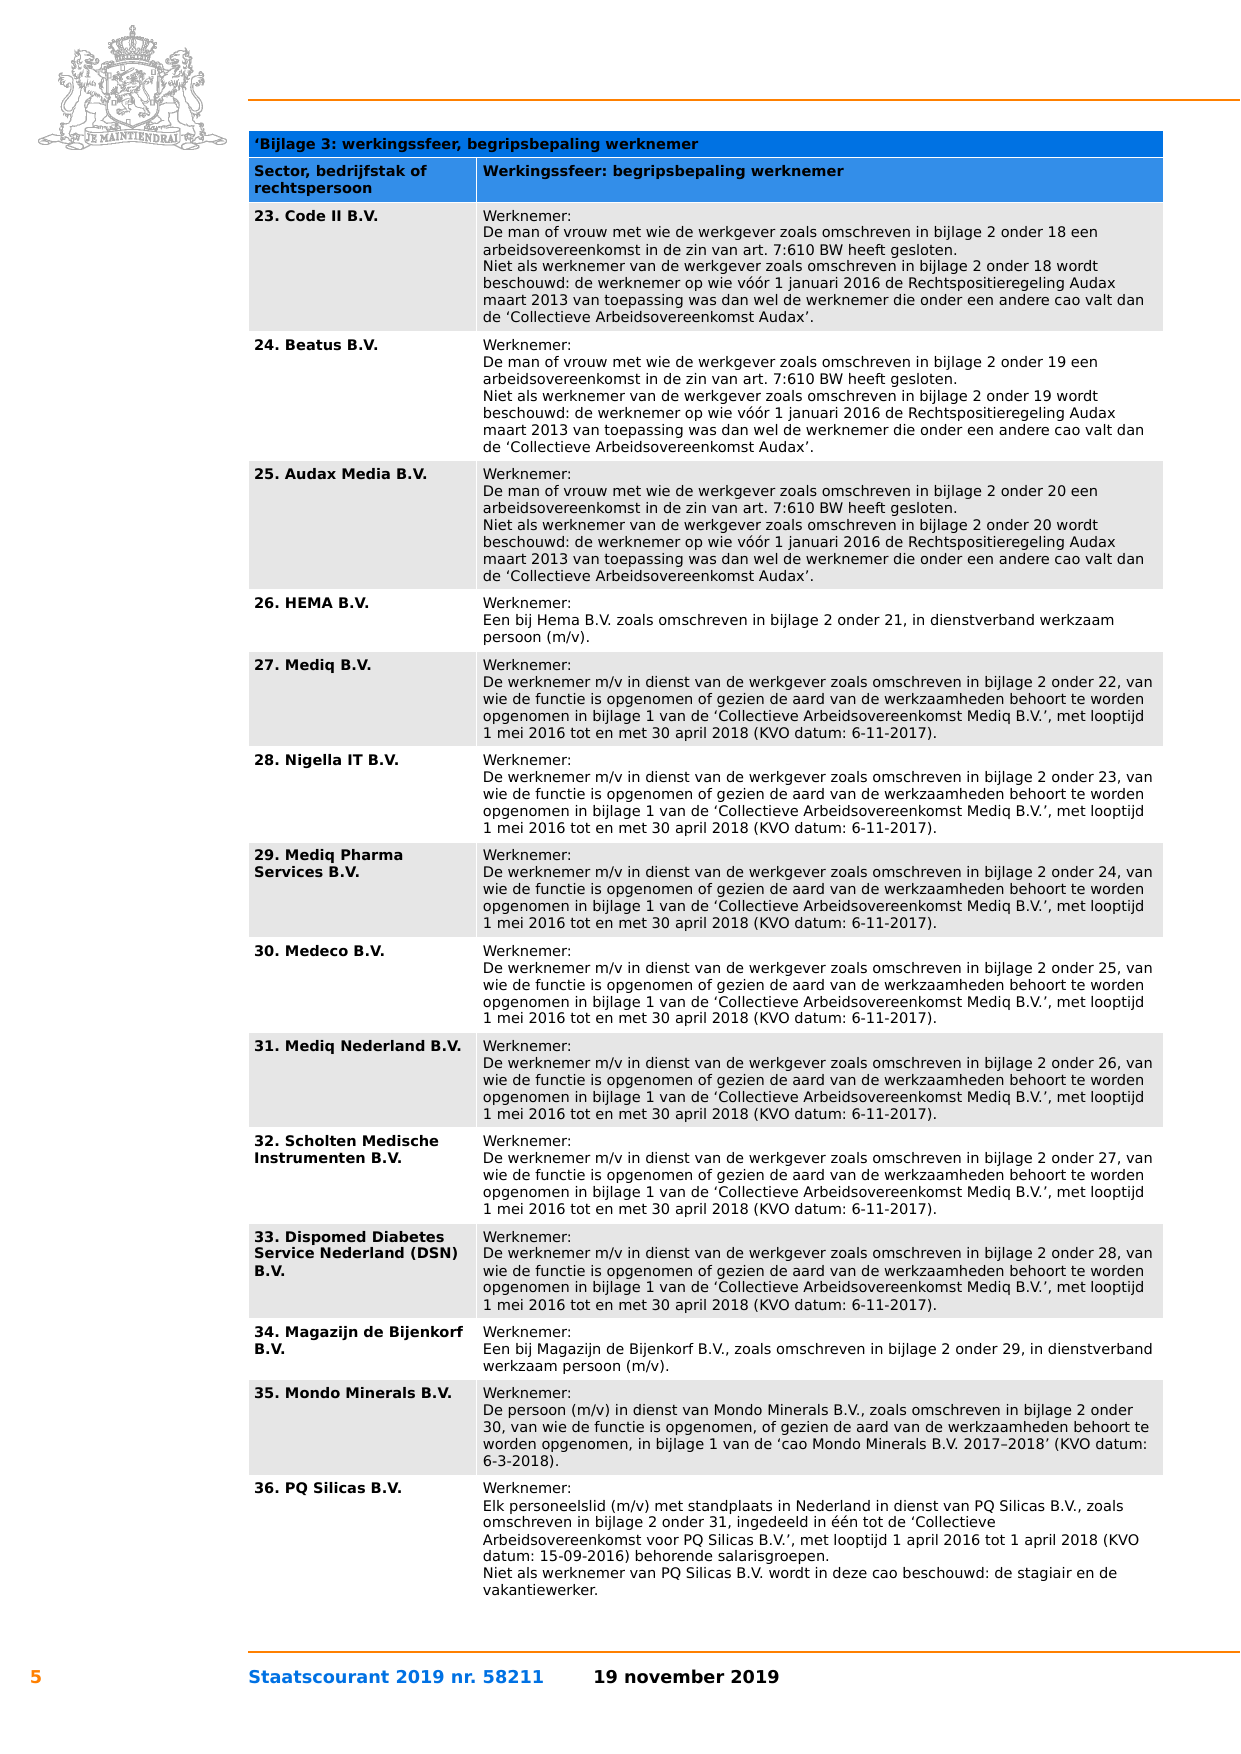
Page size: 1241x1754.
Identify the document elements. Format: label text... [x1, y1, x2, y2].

table_header ‘Bijlage 3: werkingssfeer, begripsbepaling werknemer [249, 131, 1163, 157]
table_cell 28. Nigella IT B.V. [249, 747, 476, 841]
table_cell 34. Magazijn de Bijenkorf B.V. [249, 1319, 476, 1379]
table_cell Werknemer: De werknemer m/v in dienst van de werkgever zoals omschreven in bijlage 2 onder 27, van wie de functie is opgenomen of gezien de aard van de werkzaamheden behoort te worden opgenomen in bijlage 1 van de ‘Collectieve Arbeidsovereenkomst Mediq B.V.’, met looptijd 1 mei 2016 tot en met 30 april 2018 (KVO datum: 6-11-2017). [477, 1129, 1163, 1223]
table_cell 36. PQ Silicas B.V. [249, 1476, 476, 1604]
table_cell Werknemer: De werknemer m/v in dienst van de werkgever zoals omschreven in bijlage 2 onder 23, van wie de functie is opgenomen of gezien de aard van de werkzaamheden behoort te worden opgenomen in bijlage 1 van de ‘Collectieve Arbeidsovereenkomst Mediq B.V.’, met looptijd 1 mei 2016 tot en met 30 april 2018 (KVO datum: 6-11-2017). [477, 747, 1163, 841]
table_cell 33. Dispomed Diabetes Service Nederland (DSN) B.V. [249, 1224, 476, 1318]
table_cell 26. HEMA B.V. [249, 591, 476, 651]
table_cell Werknemer: De man of vrouw met wie de werkgever zoals omschreven in bijlage 2 onder 19 een arbeidsovereenkomst in de zin van art. 7:610 BW heeft gesloten. Niet als werknemer van de werkgever zoals omschreven in bijlage 2 onder 19 wordt beschouwd: de werknemer op wie vóór 1 januari 2016 de Rechtspositieregeling Audax maart 2013 van toepassing was dan wel de werknemer die onder een andere cao valt dan de ‘Collectieve Arbeidsovereenkomst Audax’. [477, 332, 1163, 460]
table_cell Werknemer: Elk personeelslid (m/v) met standplaats in Nederland in dienst van PQ Silicas B.V., zoals omschreven in bijlage 2 onder 31, ingedeeld in één tot de ‘Collectieve Arbeidsovereenkomst voor PQ Silicas B.V.’, met looptijd 1 april 2016 tot 1 april 2018 (KVO datum: 15-09-2016) behorende salarisgroepen. Niet als werknemer van PQ Silicas B.V. wordt in deze cao beschouwd: de stagiair en de vakantiewerker. [477, 1476, 1163, 1604]
table_cell Werknemer: De man of vrouw met wie de werkgever zoals omschreven in bijlage 2 onder 18 een arbeidsovereenkomst in de zin van art. 7:610 BW heeft gesloten. Niet als werknemer van de werkgever zoals omschreven in bijlage 2 onder 18 wordt beschouwd: de werknemer op wie vóór 1 januari 2016 de Rechtspositieregeling Audax maart 2013 van toepassing was dan wel de werknemer die onder een andere cao valt dan de ‘Collectieve Arbeidsovereenkomst Audax’. [477, 203, 1163, 331]
table_cell 35. Mondo Minerals B.V. [249, 1380, 476, 1475]
table_cell 27. Mediq B.V. [249, 652, 476, 746]
table_cell Werknemer: De werknemer m/v in dienst van de werkgever zoals omschreven in bijlage 2 onder 22, van wie de functie is opgenomen of gezien de aard van de werkzaamheden behoort te worden opgenomen in bijlage 1 van de ‘Collectieve Arbeidsovereenkomst Mediq B.V.’, met looptijd 1 mei 2016 tot en met 30 april 2018 (KVO datum: 6-11-2017). [477, 652, 1163, 746]
table_cell 30. Medeco B.V. [249, 938, 476, 1032]
table_cell Sector, bedrijfstak of rechtspersoon [249, 158, 476, 202]
table_cell Werknemer: De persoon (m/v) in dienst van Mondo Minerals B.V., zoals omschreven in bijlage 2 onder 30, van wie de functie is opgenomen, of gezien de aard van de werkzaamheden behoort te worden opgenomen, in bijlage 1 van de ‘cao Mondo Minerals B.V. 2017–2018’ (KVO datum: 6-3-2018). [477, 1380, 1163, 1475]
table_cell Werknemer: De man of vrouw met wie de werkgever zoals omschreven in bijlage 2 onder 20 een arbeidsovereenkomst in de zin van art. 7:610 BW heeft gesloten. Niet als werknemer van de werkgever zoals omschreven in bijlage 2 onder 20 wordt beschouwd: de werknemer op wie vóór 1 januari 2016 de Rechtspositieregeling Audax maart 2013 van toepassing was dan wel de werknemer die onder een andere cao valt dan de ‘Collectieve Arbeidsovereenkomst Audax’. [477, 461, 1163, 589]
table_cell Werknemer: De werknemer m/v in dienst van de werkgever zoals omschreven in bijlage 2 onder 28, van wie de functie is opgenomen of gezien de aard van de werkzaamheden behoort te worden opgenomen in bijlage 1 van de ‘Collectieve Arbeidsovereenkomst Mediq B.V.’, met looptijd 1 mei 2016 tot en met 30 april 2018 (KVO datum: 6-11-2017). [477, 1224, 1163, 1318]
table_cell 31. Mediq Nederland B.V. [249, 1033, 476, 1127]
table_cell 25. Audax Media B.V. [249, 461, 476, 589]
table_cell Werkingssfeer: begripsbepaling werknemer [477, 158, 1163, 202]
picture [38, 25, 227, 150]
table_cell Werknemer: De werknemer m/v in dienst van de werkgever zoals omschreven in bijlage 2 onder 24, van wie de functie is opgenomen of gezien de aard van de werkzaamheden behoort te worden opgenomen in bijlage 1 van de ‘Collectieve Arbeidsovereenkomst Mediq B.V.’, met looptijd 1 mei 2016 tot en met 30 april 2018 (KVO datum: 6-11-2017). [477, 843, 1163, 937]
table_cell Werknemer: De werknemer m/v in dienst van de werkgever zoals omschreven in bijlage 2 onder 25, van wie de functie is opgenomen of gezien de aard van de werkzaamheden behoort te worden opgenomen in bijlage 1 van de ‘Collectieve Arbeidsovereenkomst Mediq B.V.’, met looptijd 1 mei 2016 tot en met 30 april 2018 (KVO datum: 6-11-2017). [477, 938, 1163, 1032]
table_cell Werknemer: Een bij Magazijn de Bijenkorf B.V., zoals omschreven in bijlage 2 onder 29, in dienstverband werkzaam persoon (m/v). [477, 1319, 1163, 1379]
table_cell 23. Code II B.V. [249, 203, 476, 331]
table_cell Werknemer: De werknemer m/v in dienst van de werkgever zoals omschreven in bijlage 2 onder 26, van wie de functie is opgenomen of gezien de aard van de werkzaamheden behoort te worden opgenomen in bijlage 1 van de ‘Collectieve Arbeidsovereenkomst Mediq B.V.’, met looptijd 1 mei 2016 tot en met 30 april 2018 (KVO datum: 6-11-2017). [477, 1033, 1163, 1127]
table_cell 24. Beatus B.V. [249, 332, 476, 460]
table_cell 29. Mediq Pharma Services B.V. [249, 843, 476, 937]
table_cell Werknemer: Een bij Hema B.V. zoals omschreven in bijlage 2 onder 21, in dienstverband werkzaam persoon (m/v). [477, 591, 1163, 651]
table_cell 32. Scholten Medische Instrumenten B.V. [249, 1129, 476, 1223]
